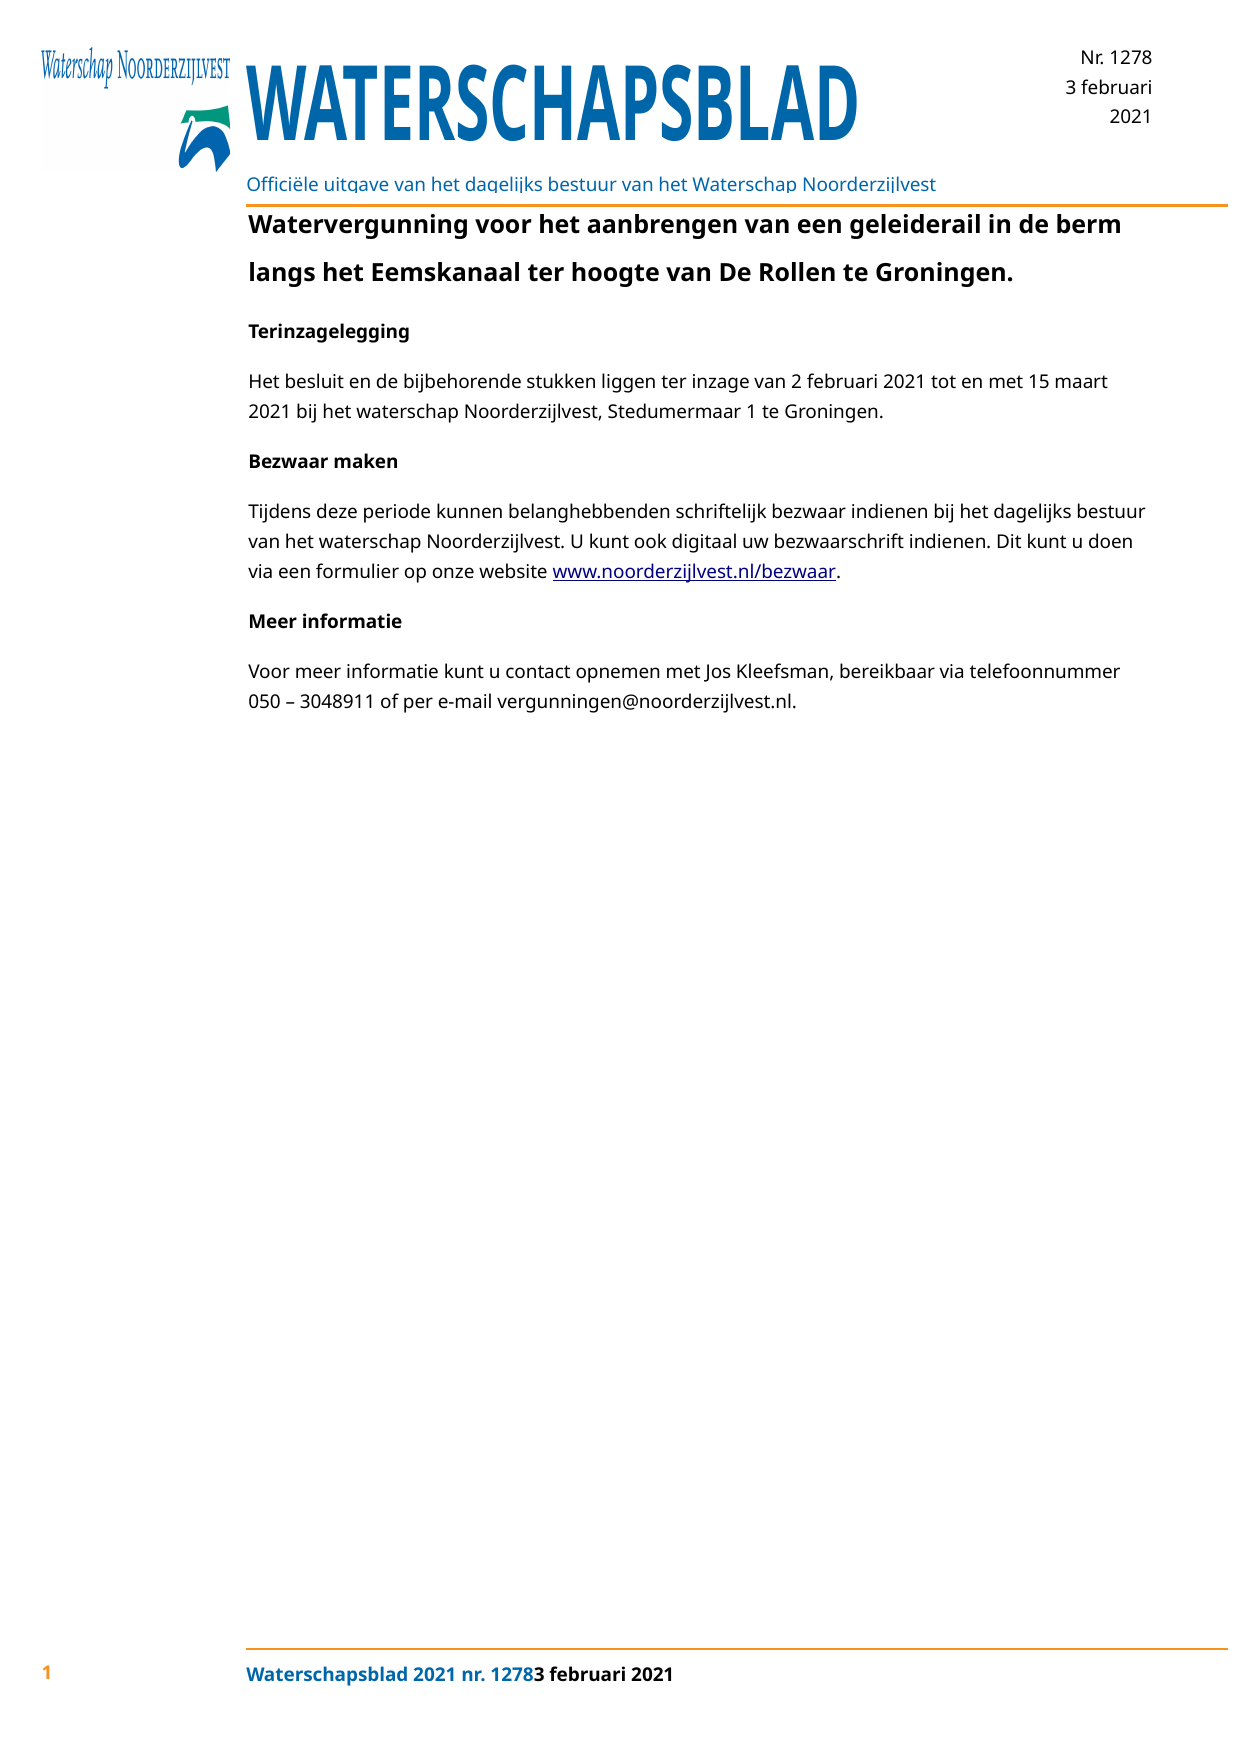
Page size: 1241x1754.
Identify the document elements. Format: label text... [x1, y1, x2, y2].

text Meer informatie [248, 608, 1152, 634]
text Het besluit en de bijbehorende stukken liggen ter inzage van 2 februari 2021 tot en met 15 maart 2021 bij het waterschap Noorderzijlvest, Stedumermaar 1 te Groningen. [248, 368, 1152, 424]
text Watervergunning voor het aanbrengen van een geleiderail in de berm langs het Eemskanaal ter hoogte van De Rollen te Groningen. [248, 207, 1152, 288]
text Voor meer informatie kunt u contact opnemen met Jos Kleefsman, bereikbaar via telefoonnummer 050 – 3048911 of per e-mail vergunningen@noorderzijlvest.nl. [248, 659, 1152, 714]
picture [41, 47, 231, 172]
text Tijdens deze periode kunnen belanghebbenden schriftelijk bezwaar indienen bij het dagelijks bestuur van het waterschap Noorderzijlvest. U kunt ook digitaal uw bezwaarschrift indienen. Dit kunt u doen via een formulier op onze website www.noorderzijlvest.nl/bezwaar. [248, 499, 1152, 584]
text Terinzagelegging [248, 318, 1152, 344]
text Bezwaar maken [248, 448, 1152, 474]
